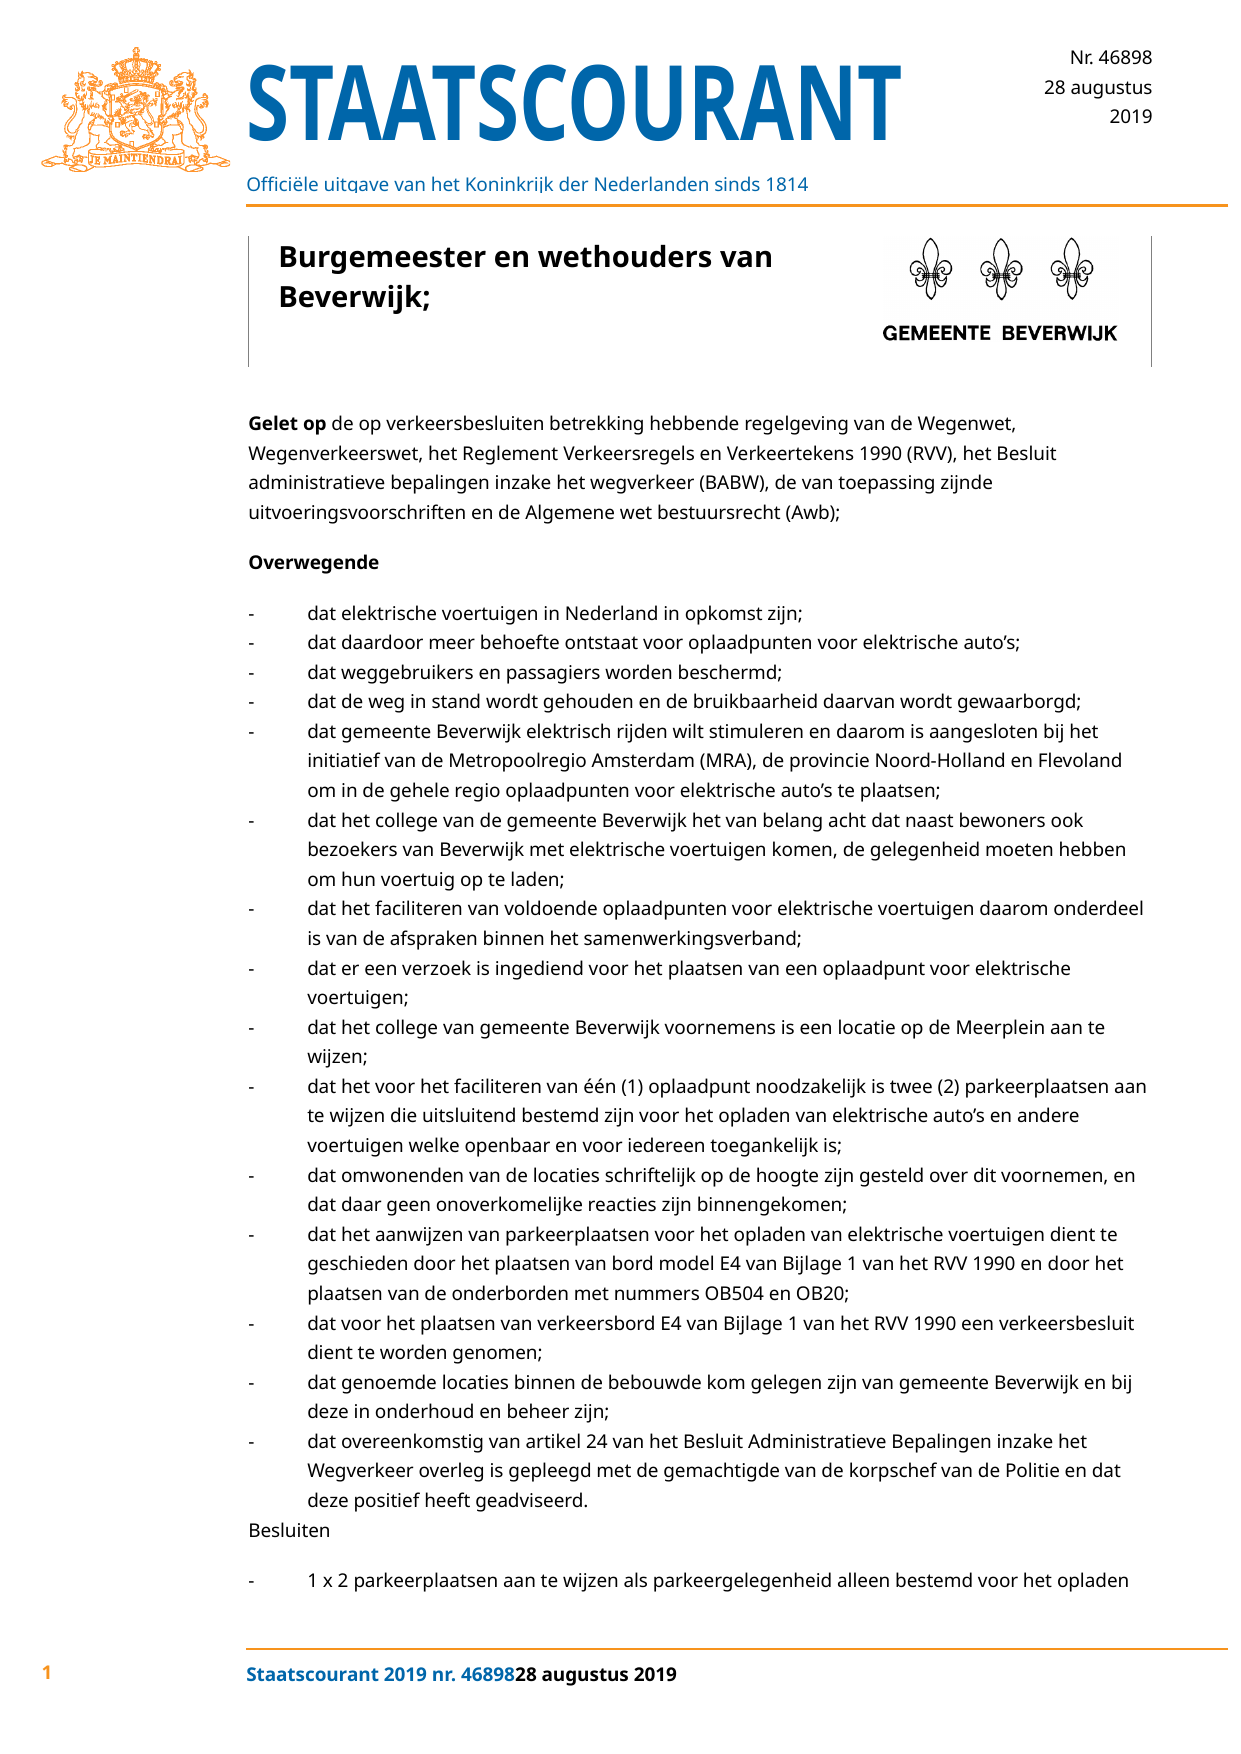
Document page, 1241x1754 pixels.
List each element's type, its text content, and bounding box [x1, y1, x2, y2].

list dat genoemde locaties binnen de bebouwde kom gelegen zijn van gemeente Beverwijk en bij deze in onderhoud en beheer zijn; [248, 1369, 1152, 1424]
table_header [850, 236, 1151, 367]
list dat het college van de gemeente Beverwijk het van belang acht dat naast bewoners ook bezoekers van Beverwijk met elektrische voertuigen komen, de gelegenheid moeten hebben om hun voertuig op te laden; [248, 807, 1152, 892]
picture [882, 236, 1119, 342]
list 1 x 2 parkeerplaatsen aan te wijzen als parkeergelegenheid alleen bestemd voor het opladen [248, 1567, 1152, 1593]
list dat er een verzoek is ingediend voor het plaatsen van een oplaadpunt voor elektrische voertuigen; [248, 955, 1152, 1010]
list dat gemeente Beverwijk elektrisch rijden wilt stimuleren en daarom is aangesloten bij het initiatief van de Metropoolregio Amsterdam (MRA), de provincie Noord-Holland en Flevoland om in de gehele regio oplaadpunten voor elektrische auto’s te plaatsen; [248, 718, 1152, 803]
text Besluiten [248, 1517, 1152, 1543]
list dat het faciliteren van voldoende oplaadpunten voor elektrische voertuigen daarom onderdeel is van de afspraken binnen het samenwerkingsverband; [248, 896, 1152, 951]
list dat daardoor meer behoefte ontstaat voor oplaadpunten voor elektrische auto’s; [248, 629, 1152, 655]
list dat het college van gemeente Beverwijk voornemens is een locatie op de Meerplein aan te wijzen; [248, 1014, 1152, 1069]
table_header Burgemeester en wethouders van Beverwijk; [249, 236, 850, 367]
list dat voor het plaatsen van verkeersbord E4 van Bijlage 1 van het RVV 1990 een verkeersbesluit dient te worden genomen; [248, 1310, 1152, 1365]
list dat omwonenden van de locaties schriftelijk op de hoogte zijn gesteld over dit voornemen, en dat daar geen onoverkomelijke reacties zijn binnengekomen; [248, 1162, 1152, 1217]
list dat de weg in stand wordt gehouden en de bruikbaarheid daarvan wordt gewaarborgd; [248, 688, 1152, 714]
list dat het aanwijzen van parkeerplaatsen voor het opladen van elektrische voertuigen dient te geschieden door het plaatsen van bord model E4 van Bijlage 1 van het RVV 1990 en door het plaatsen van de onderborden met nummers OB504 en OB20; [248, 1221, 1152, 1306]
text Overwegende [248, 549, 1152, 575]
list dat elektrische voertuigen in Nederland in opkomst zijn; [248, 600, 1152, 626]
list dat weggebruikers en passagiers worden beschermd; [248, 659, 1152, 685]
list dat het voor het faciliteren van één (1) oplaadpunt noodzakelijk is twee (2) parkeerplaatsen aan te wijzen die uitsluitend bestemd zijn voor het opladen van elektrische auto’s en andere voertuigen welke openbaar en voor iedereen toegankelijk is; [248, 1073, 1152, 1158]
text Gelet op de op verkeersbesluiten betrekking hebbende regelgeving van de Wegenwet, Wegenverkeerswet, het Reglement Verkeersregels en Verkeertekens 1990 (RVV), het Besluit administratieve bepalingen inzake het wegverkeer (BABW), de van toepassing zijnde uitvoeringsvoorschriften en de Algemene wet bestuursrecht (Awb); [248, 410, 1152, 525]
list dat overeenkomstig van artikel 24 van het Besluit Administratieve Bepalingen inzake het Wegverkeer overleg is gepleegd met de gemachtigde van de korpschef van de Politie en dat deze positief heeft geadviseerd. [248, 1428, 1152, 1513]
picture [41, 47, 231, 172]
